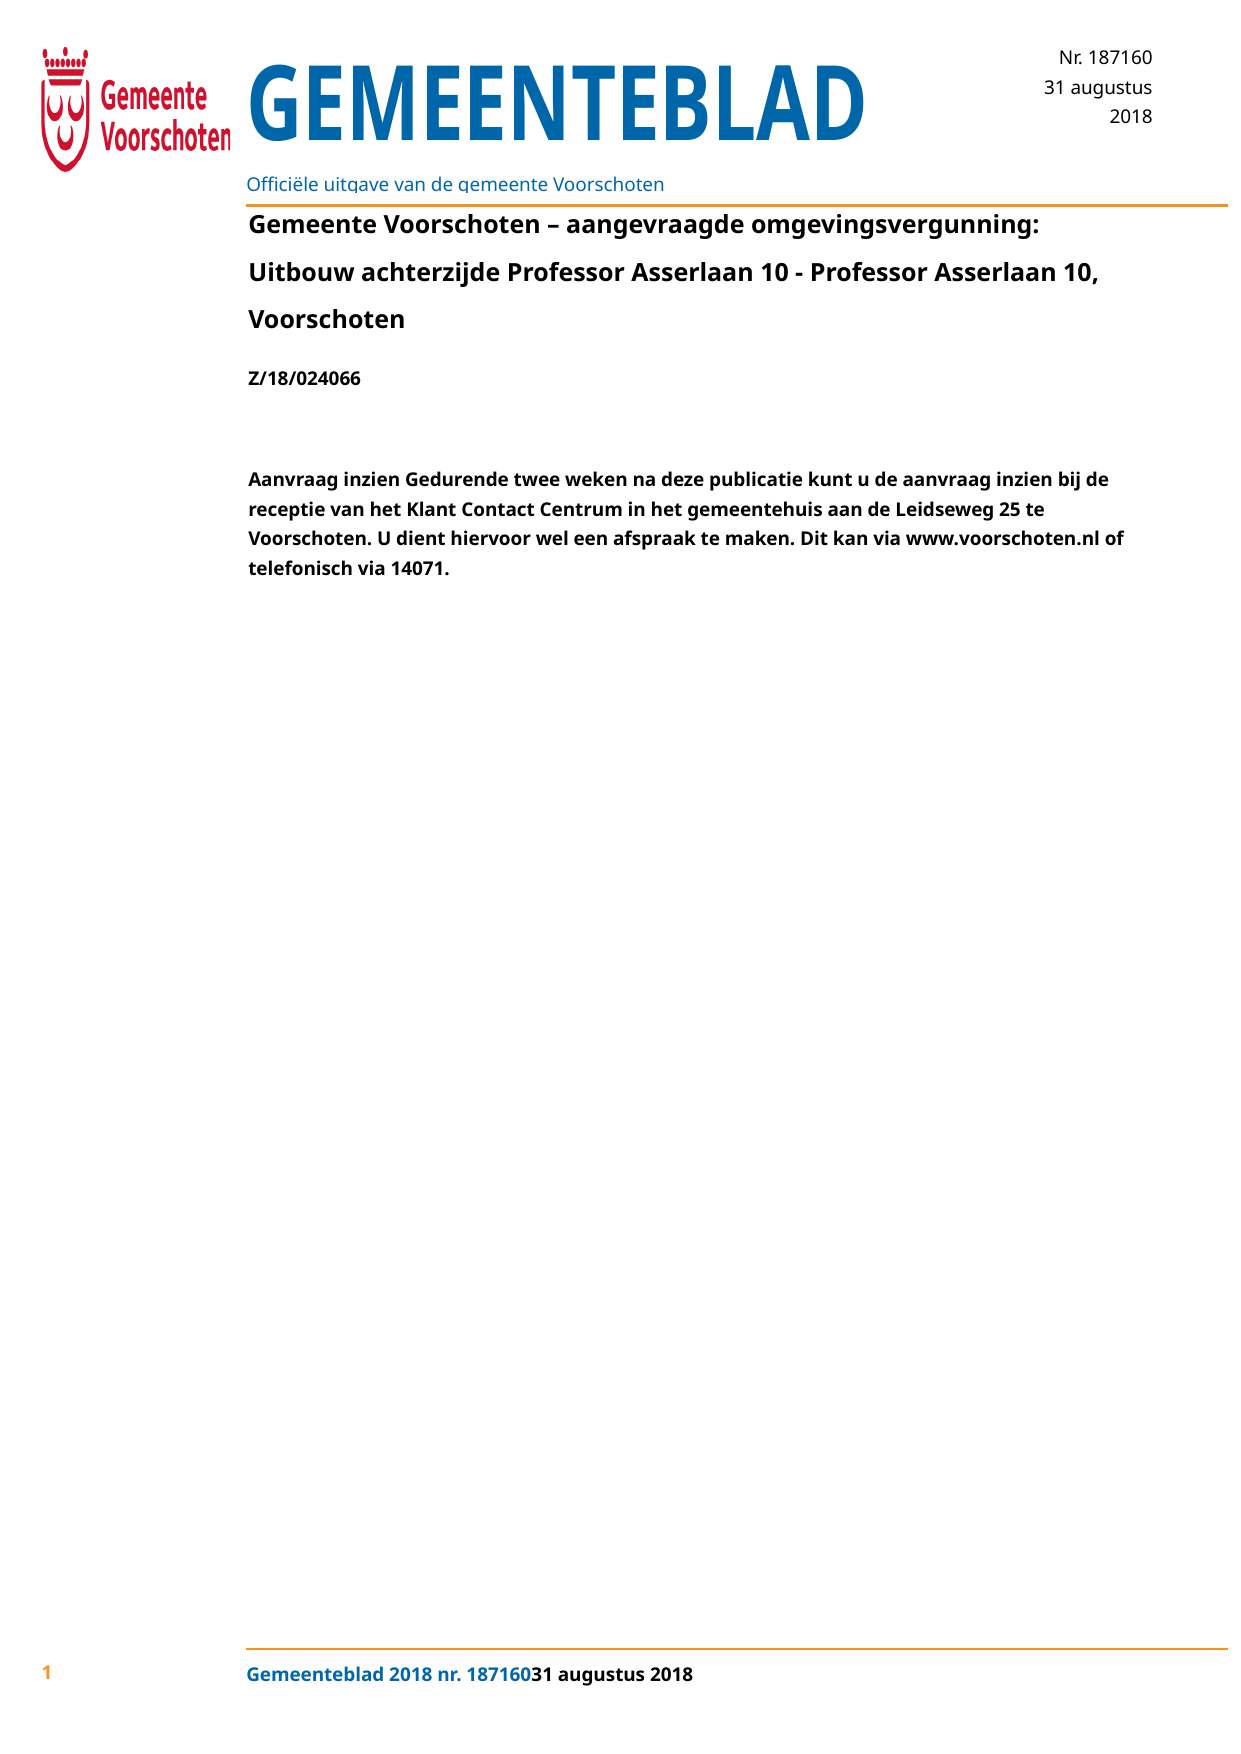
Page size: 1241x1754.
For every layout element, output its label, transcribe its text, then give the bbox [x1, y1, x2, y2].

text Aanvraag inzien Gedurende twee weken na deze publicatie kunt u de aanvraag inzien bij de receptie van het Klant Contact Centrum in het gemeentehuis aan de Leidseweg 25 te Voorschoten. U dient hiervoor wel een afspraak te maken. Dit kan via www.voorschoten.nl of telefonisch via 14071. [248, 466, 1152, 581]
picture [41, 47, 231, 172]
text Z/18/024066 [248, 366, 1152, 391]
text Gemeente Voorschoten – aangevraagde omgevingsvergunning: Uitbouw achterzijde Professor Asserlaan 10 - Professor Asserlaan 10, Voorschoten [248, 207, 1152, 336]
